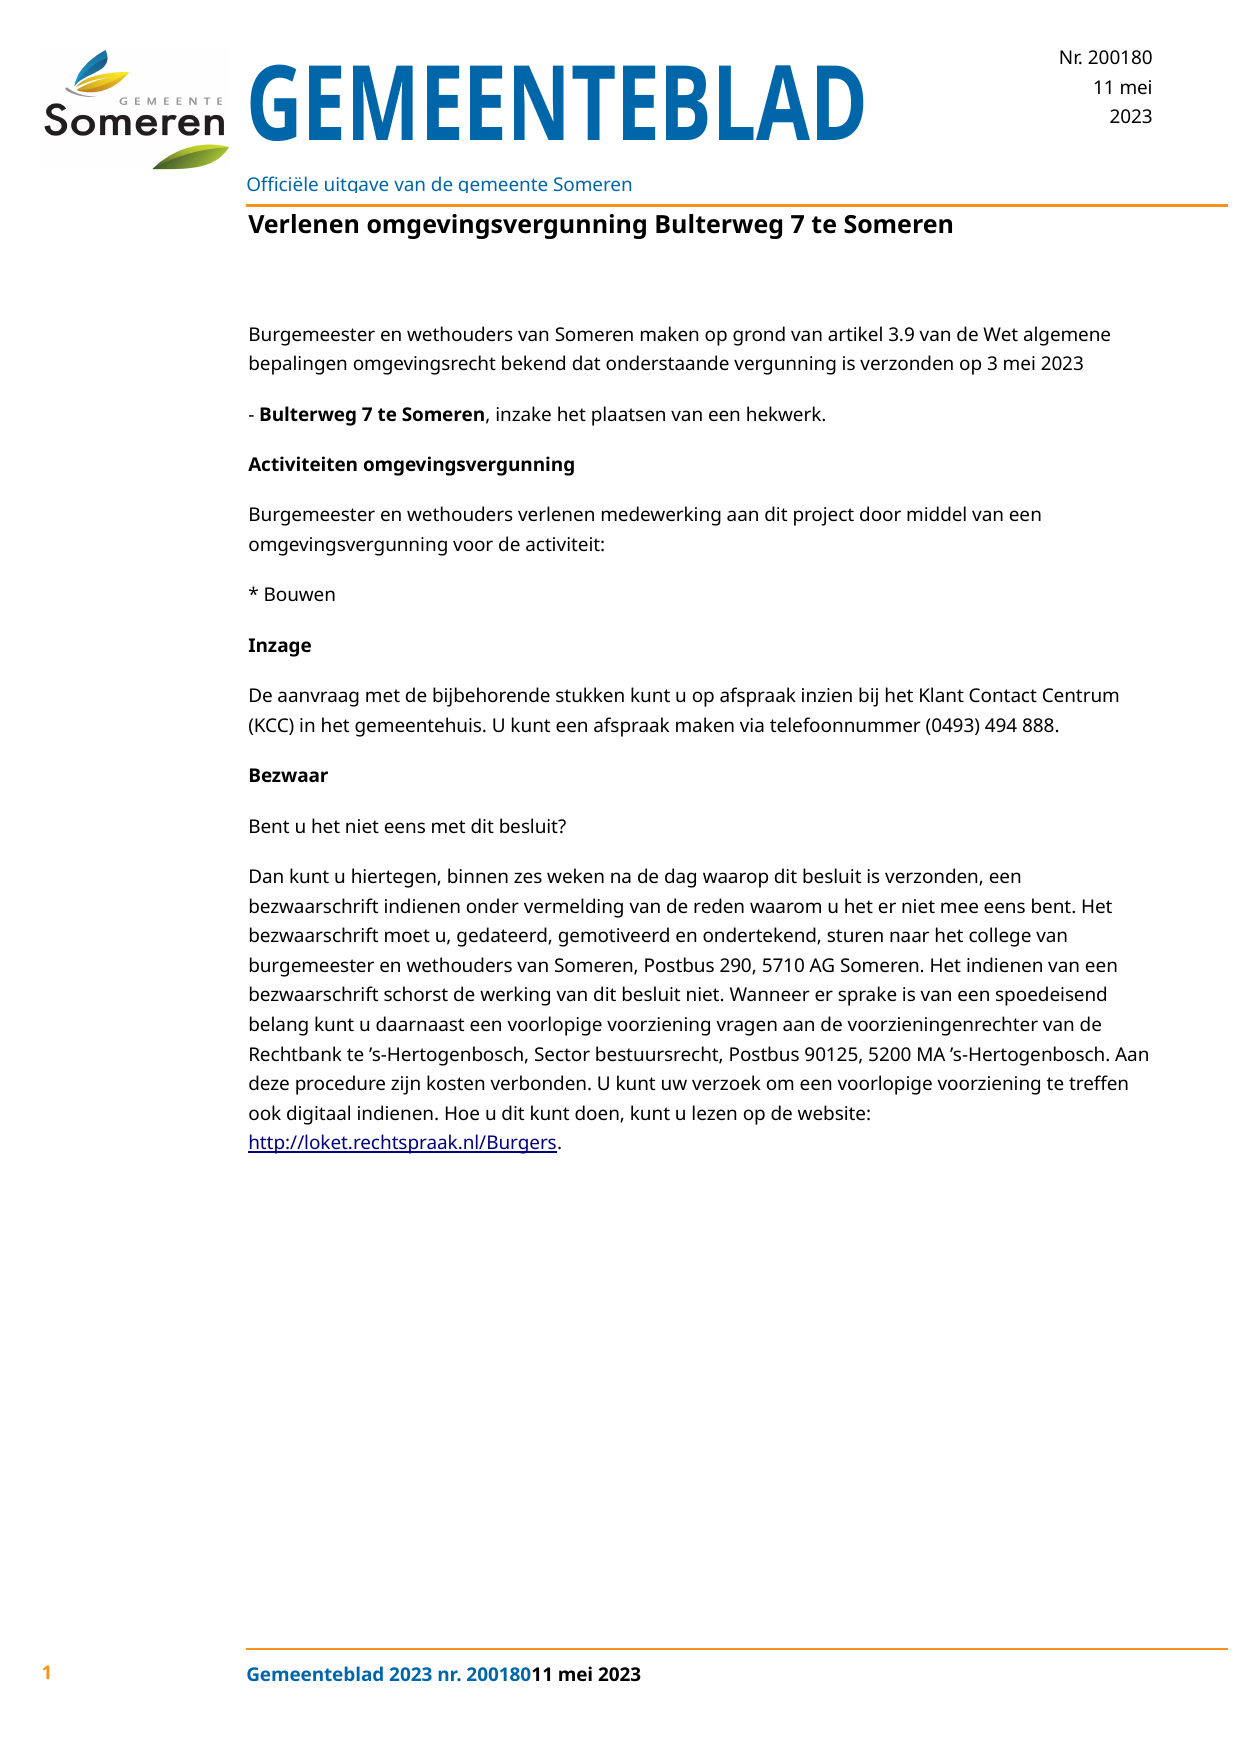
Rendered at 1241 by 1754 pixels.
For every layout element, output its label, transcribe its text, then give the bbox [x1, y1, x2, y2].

text Dan kunt u hiertegen, binnen zes weken na de dag waarop dit besluit is verzonden, een bezwaarschrift indienen onder vermelding van de reden waarom u het er niet mee eens bent. Het bezwaarschrift moet u, gedateerd, gemotiveerd en ondertekend, sturen naar het college van burgemeester en wethouders van Someren, Postbus 290, 5710 AG Someren. Het indienen van een bezwaarschrift schorst de werking van dit besluit niet. Wanneer er sprake is van een spoedeisend belang kunt u daarnaast een voorlopige voorziening vragen aan de voorzieningenrechter van de Rechtbank te ’s-Hertogenbosch, Sector bestuursrecht, Postbus 90125, 5200 MA ’s-Hertogenbosch. Aan deze procedure zijn kosten verbonden. U kunt uw verzoek om een voorlopige voorziening te treffen ook digitaal indienen. Hoe u dit kunt doen, kunt u lezen op de website: http://loket.rechtspraak.nl/Burgers. [248, 863, 1152, 1155]
text Verlenen omgevingsvergunning Bulterweg 7 te Someren [248, 207, 1152, 241]
text Bezwaar [248, 762, 1152, 788]
text De aanvraag met de bijbehorende stukken kunt u op afspraak inzien bij het Klant Contact Centrum (KCC) in het gemeentehuis. U kunt een afspraak maken via telefoonnummer (0493) 494 888. [248, 682, 1152, 738]
text Burgemeester en wethouders verlenen medewerking aan dit project door middel van een omgevingsvergunning voor de activiteit: [248, 502, 1152, 557]
text * Bouwen [248, 582, 1152, 607]
text - Bulterweg 7 te Someren, inzake het plaatsen van een hekwerk. [248, 401, 1152, 426]
text Burgemeester en wethouders van Someren maken op grond van artikel 3.9 van de Wet algemene bepalingen omgevingsrecht bekend dat onderstaande vergunning is verzonden op 3 mei 2023 [248, 321, 1152, 376]
picture [41, 47, 231, 172]
text Inzage [248, 632, 1152, 658]
text Bent u het niet eens met dit besluit? [248, 813, 1152, 838]
text Activiteiten omgevingsvergunning [248, 451, 1152, 477]
